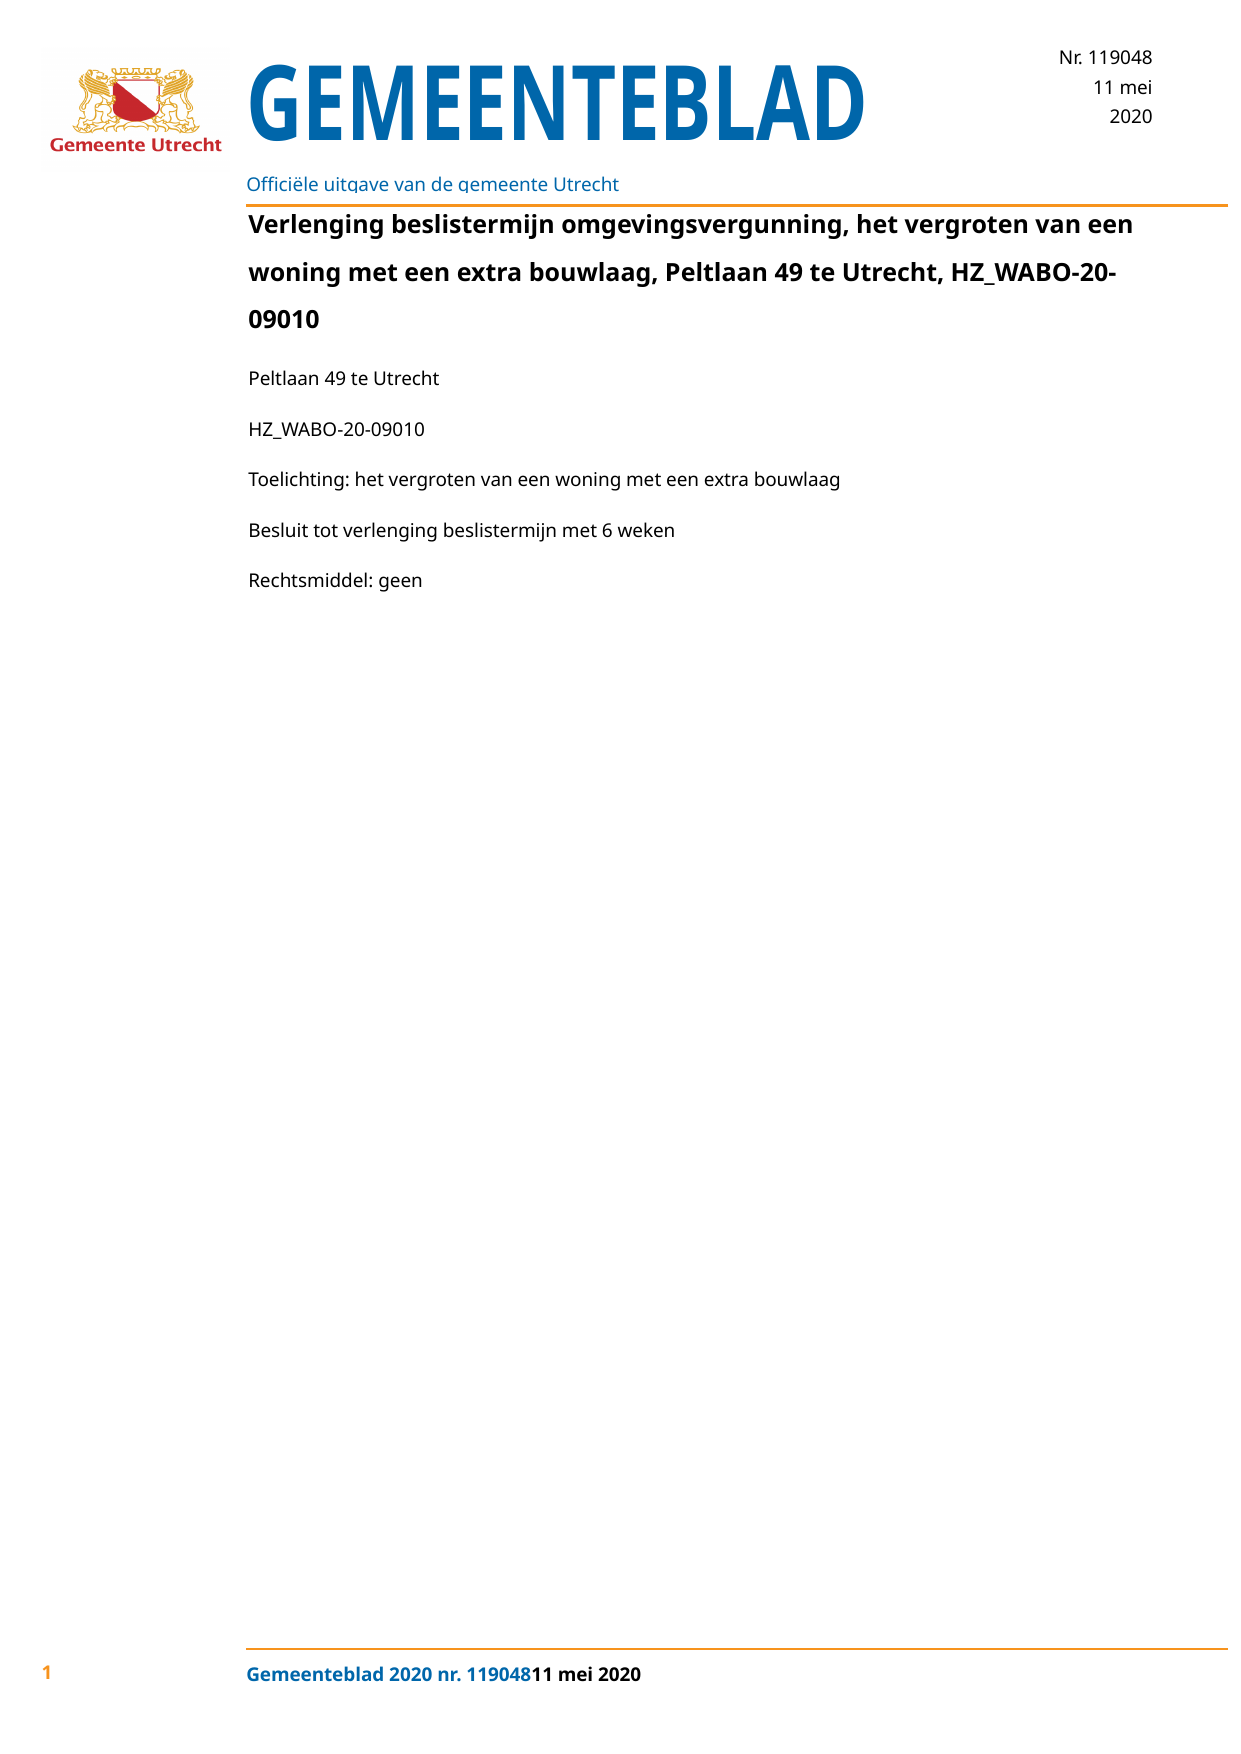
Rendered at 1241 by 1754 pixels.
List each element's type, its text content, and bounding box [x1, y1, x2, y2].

text Verlenging beslistermijn omgevingsvergunning, het vergroten van een woning met een extra bouwlaag, Peltlaan 49 te Utrecht, HZ_WABO-20-09010 [248, 207, 1152, 336]
text HZ_WABO-20-09010 [248, 416, 1152, 442]
text Rechtsmiddel: geen [248, 567, 1152, 593]
text Besluit tot verlenging beslistermijn met 6 weken [248, 517, 1152, 542]
text Peltlaan 49 te Utrecht [248, 366, 1152, 391]
picture [41, 47, 231, 172]
text Toelichting: het vergroten van een woning met een extra bouwlaag [248, 466, 1152, 492]
